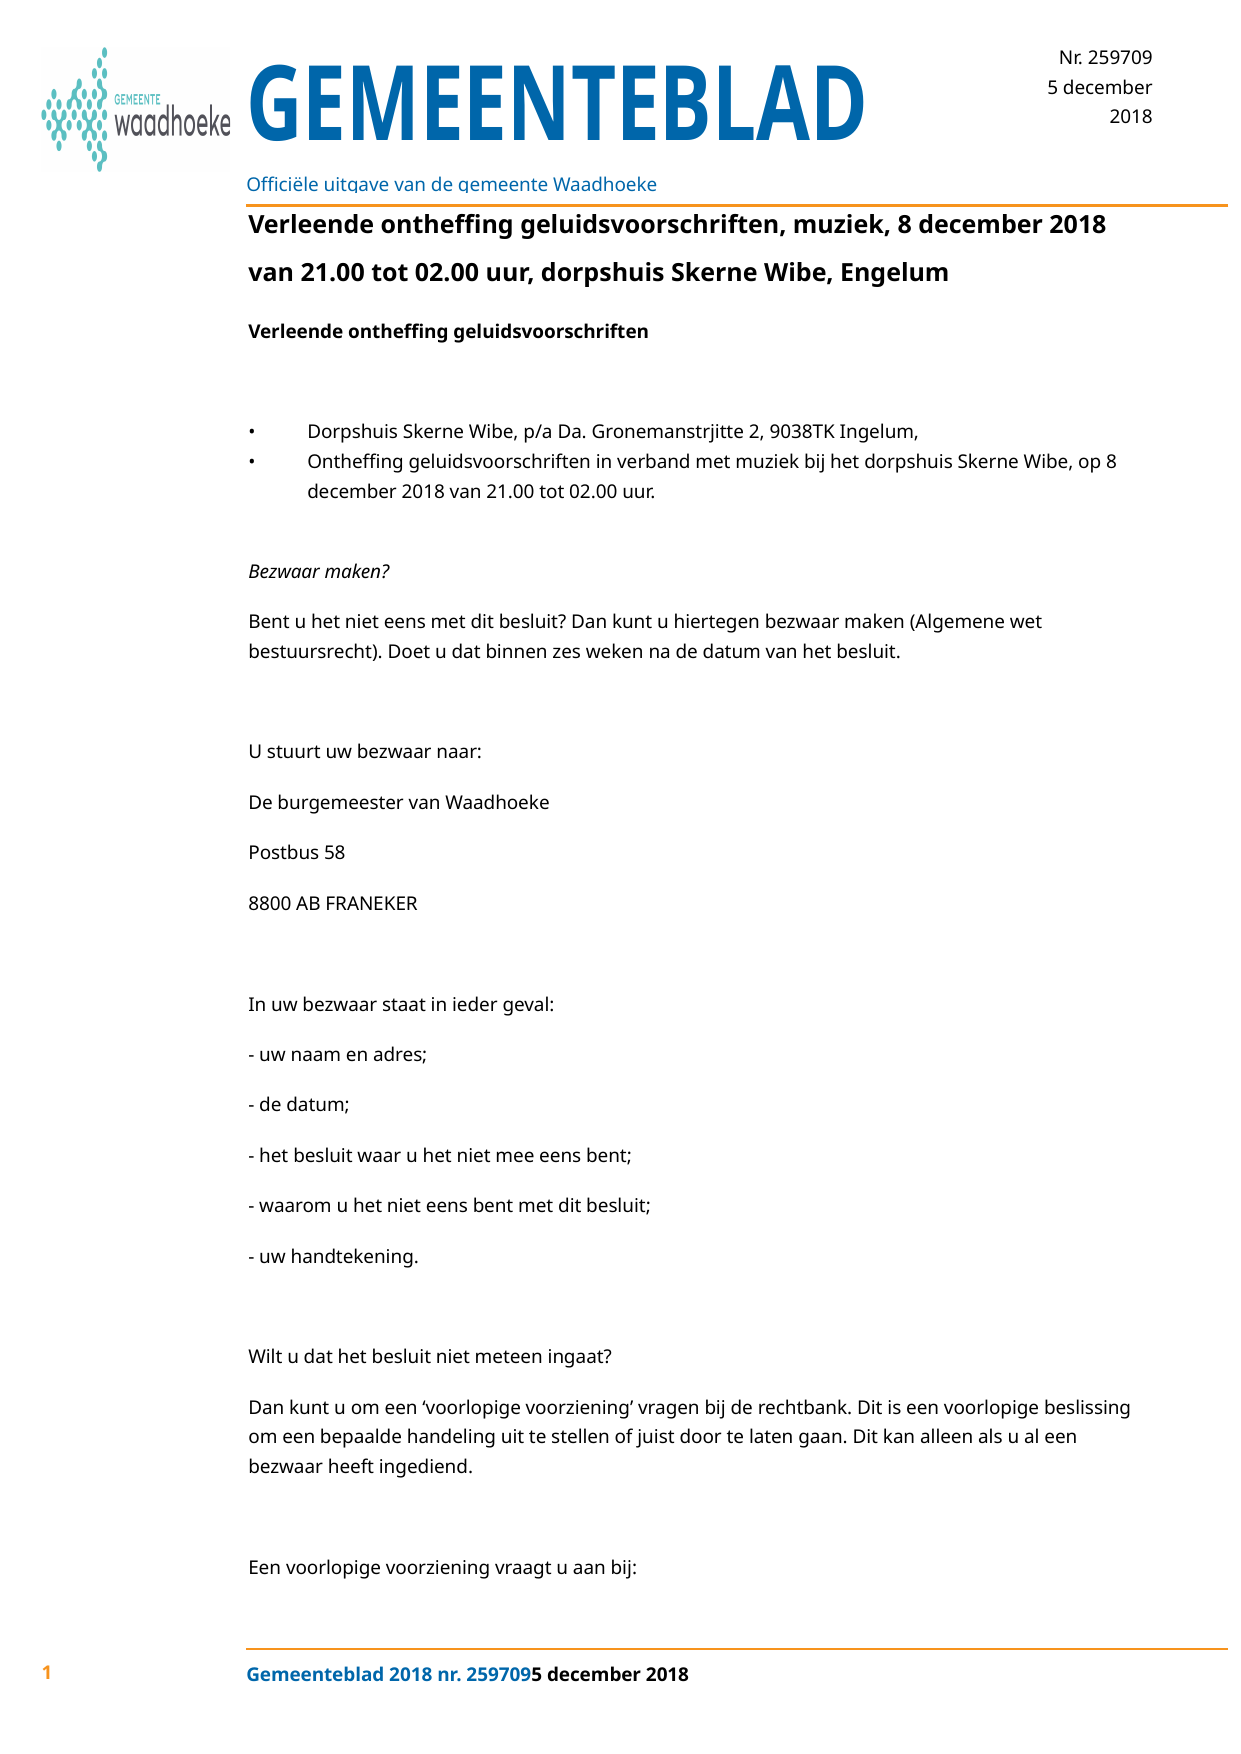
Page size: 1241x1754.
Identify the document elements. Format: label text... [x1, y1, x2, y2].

text - het besluit waar u het niet mee eens bent; [248, 1142, 1152, 1168]
text Bezwaar maken? [248, 558, 1152, 584]
text In uw bezwaar staat in ieder geval: [248, 991, 1152, 1017]
text Een voorlopige voorziening vraagt u aan bij: [248, 1554, 1152, 1580]
text - de datum; [248, 1092, 1152, 1117]
text - uw naam en adres; [248, 1041, 1152, 1067]
text Wilt u dat het besluit niet meteen ingaat? [248, 1344, 1152, 1369]
picture [41, 47, 231, 172]
text Verleende ontheffing geluidsvoorschriften, muziek, 8 december 2018 van 21.00 tot 02.00 uur, dorpshuis Skerne Wibe, Engelum [248, 207, 1152, 288]
text Verleende ontheffing geluidsvoorschriften [248, 318, 1152, 344]
text - waarom u het niet eens bent met dit besluit; [248, 1192, 1152, 1218]
text Bent u het niet eens met dit besluit? Dan kunt u hiertegen bezwaar maken (Algemene wet bestuursrecht). Doet u dat binnen zes weken na de datum van het besluit. [248, 608, 1152, 664]
text De burgemeester van Waadhoeke [248, 789, 1152, 815]
list Dorpshuis Skerne Wibe, p/a Da. Gronemanstrjitte 2, 9038TK Ingelum, [248, 419, 1152, 444]
list Ontheffing geluidsvoorschriften in verband met muziek bij het dorpshuis Skerne Wibe, op 8 december 2018 van 21.00 tot 02.00 uur. [248, 448, 1152, 504]
text 8800 AB FRANEKER [248, 890, 1152, 916]
text Postbus 58 [248, 839, 1152, 865]
text Dan kunt u om een ‘voorlopige voorziening’ vragen bij de rechtbank. Dit is een voorlopige beslissing om een bepaalde handeling uit te stellen of juist door te laten gaan. Dit kan alleen als u al een bezwaar heeft ingediend. [248, 1394, 1152, 1479]
text - uw handtekening. [248, 1243, 1152, 1269]
text U stuurt uw bezwaar naar: [248, 739, 1152, 764]
